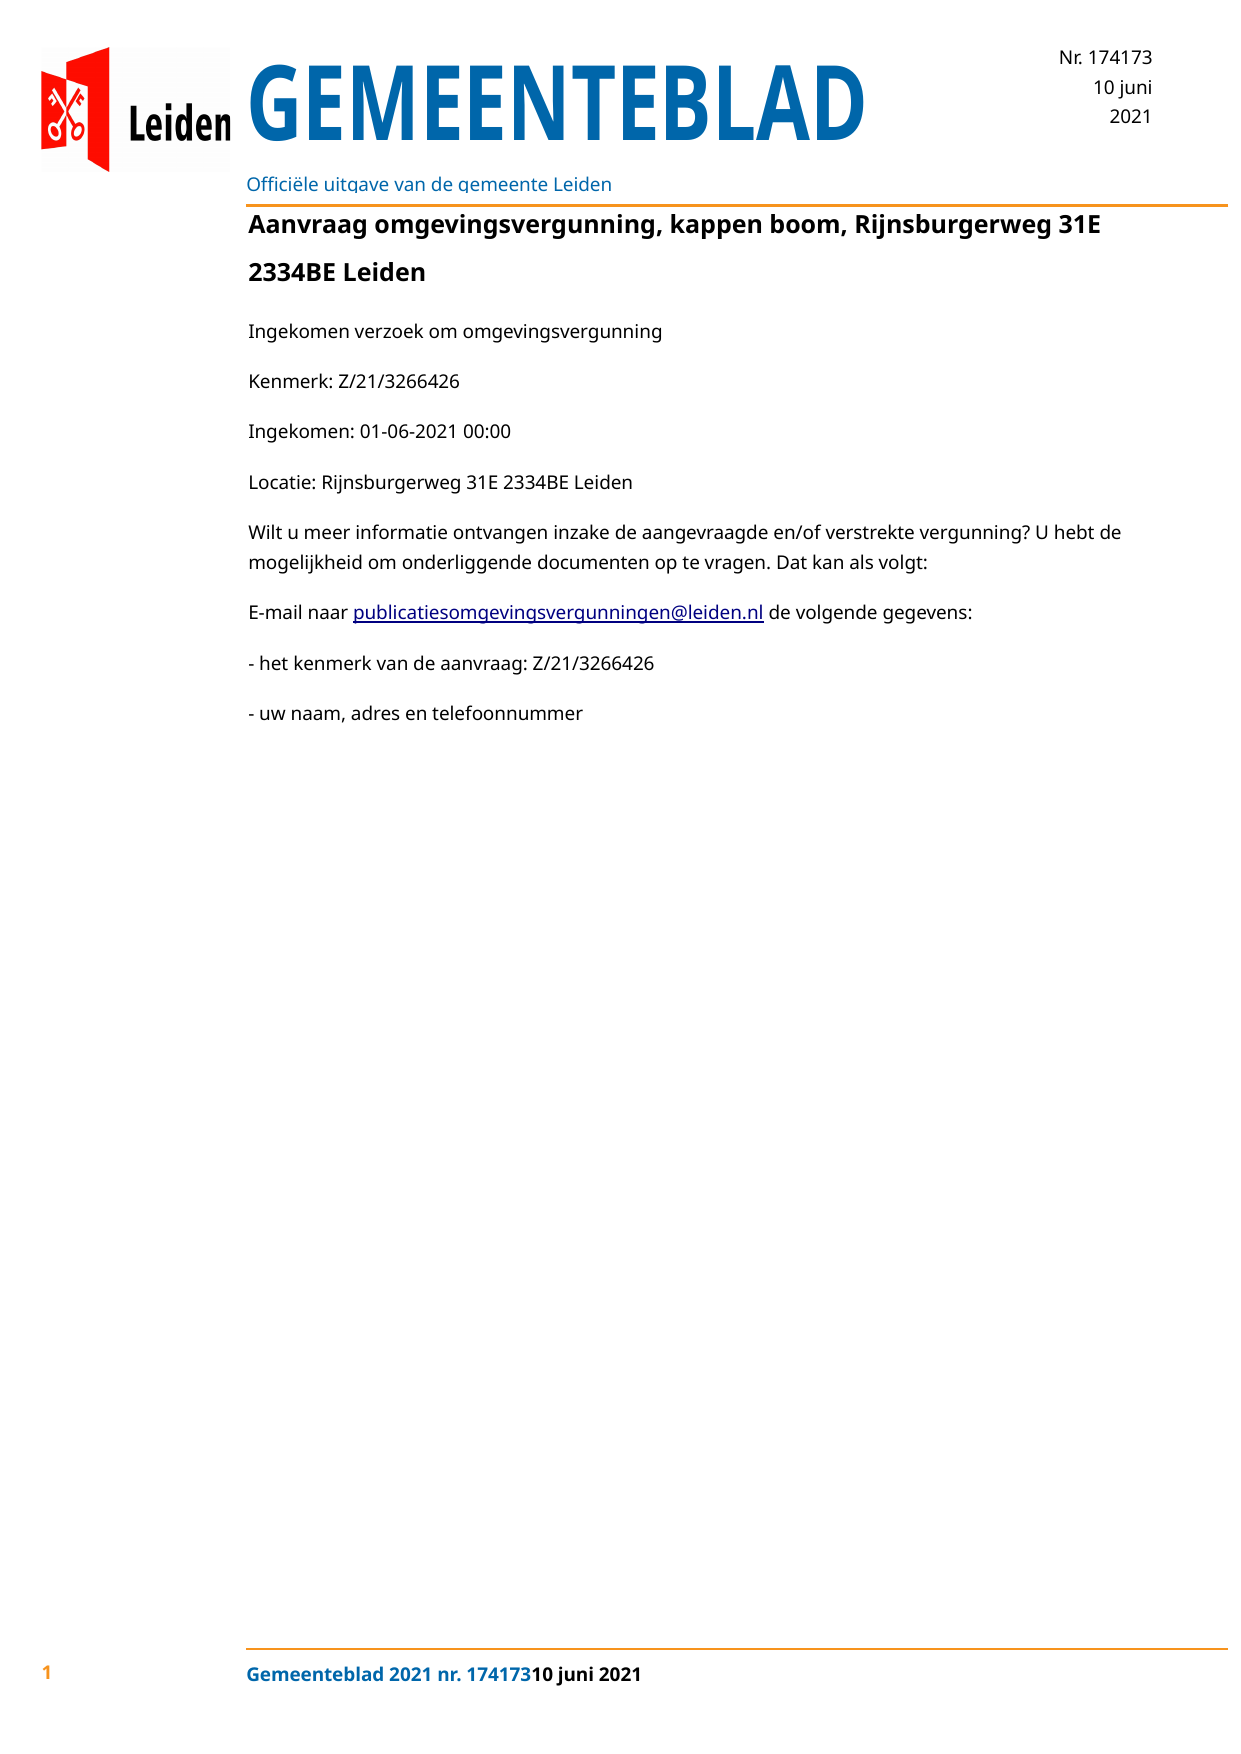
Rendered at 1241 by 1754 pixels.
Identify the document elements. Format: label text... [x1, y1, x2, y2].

text Wilt u meer informatie ontvangen inzake de aangevraagde en/of verstrekte vergunning? U hebt de mogelijkheid om onderliggende documenten op te vragen. Dat kan als volgt: [248, 519, 1152, 575]
text - het kenmerk van de aanvraag: Z/21/3266426 [248, 650, 1152, 676]
text E-mail naar publicatiesomgevingsvergunningen@leiden.nl de volgende gegevens: [248, 599, 1152, 625]
text Kenmerk: Z/21/3266426 [248, 368, 1152, 394]
picture [41, 47, 231, 172]
text Locatie: Rijnsburgerweg 31E 2334BE Leiden [248, 469, 1152, 495]
text - uw naam, adres en telefoonnummer [248, 700, 1152, 726]
text Aanvraag omgevingsvergunning, kappen boom, Rijnsburgerweg 31E 2334BE Leiden [248, 207, 1152, 288]
text Ingekomen: 01-06-2021 00:00 [248, 419, 1152, 444]
text Ingekomen verzoek om omgevingsvergunning [248, 318, 1152, 344]
